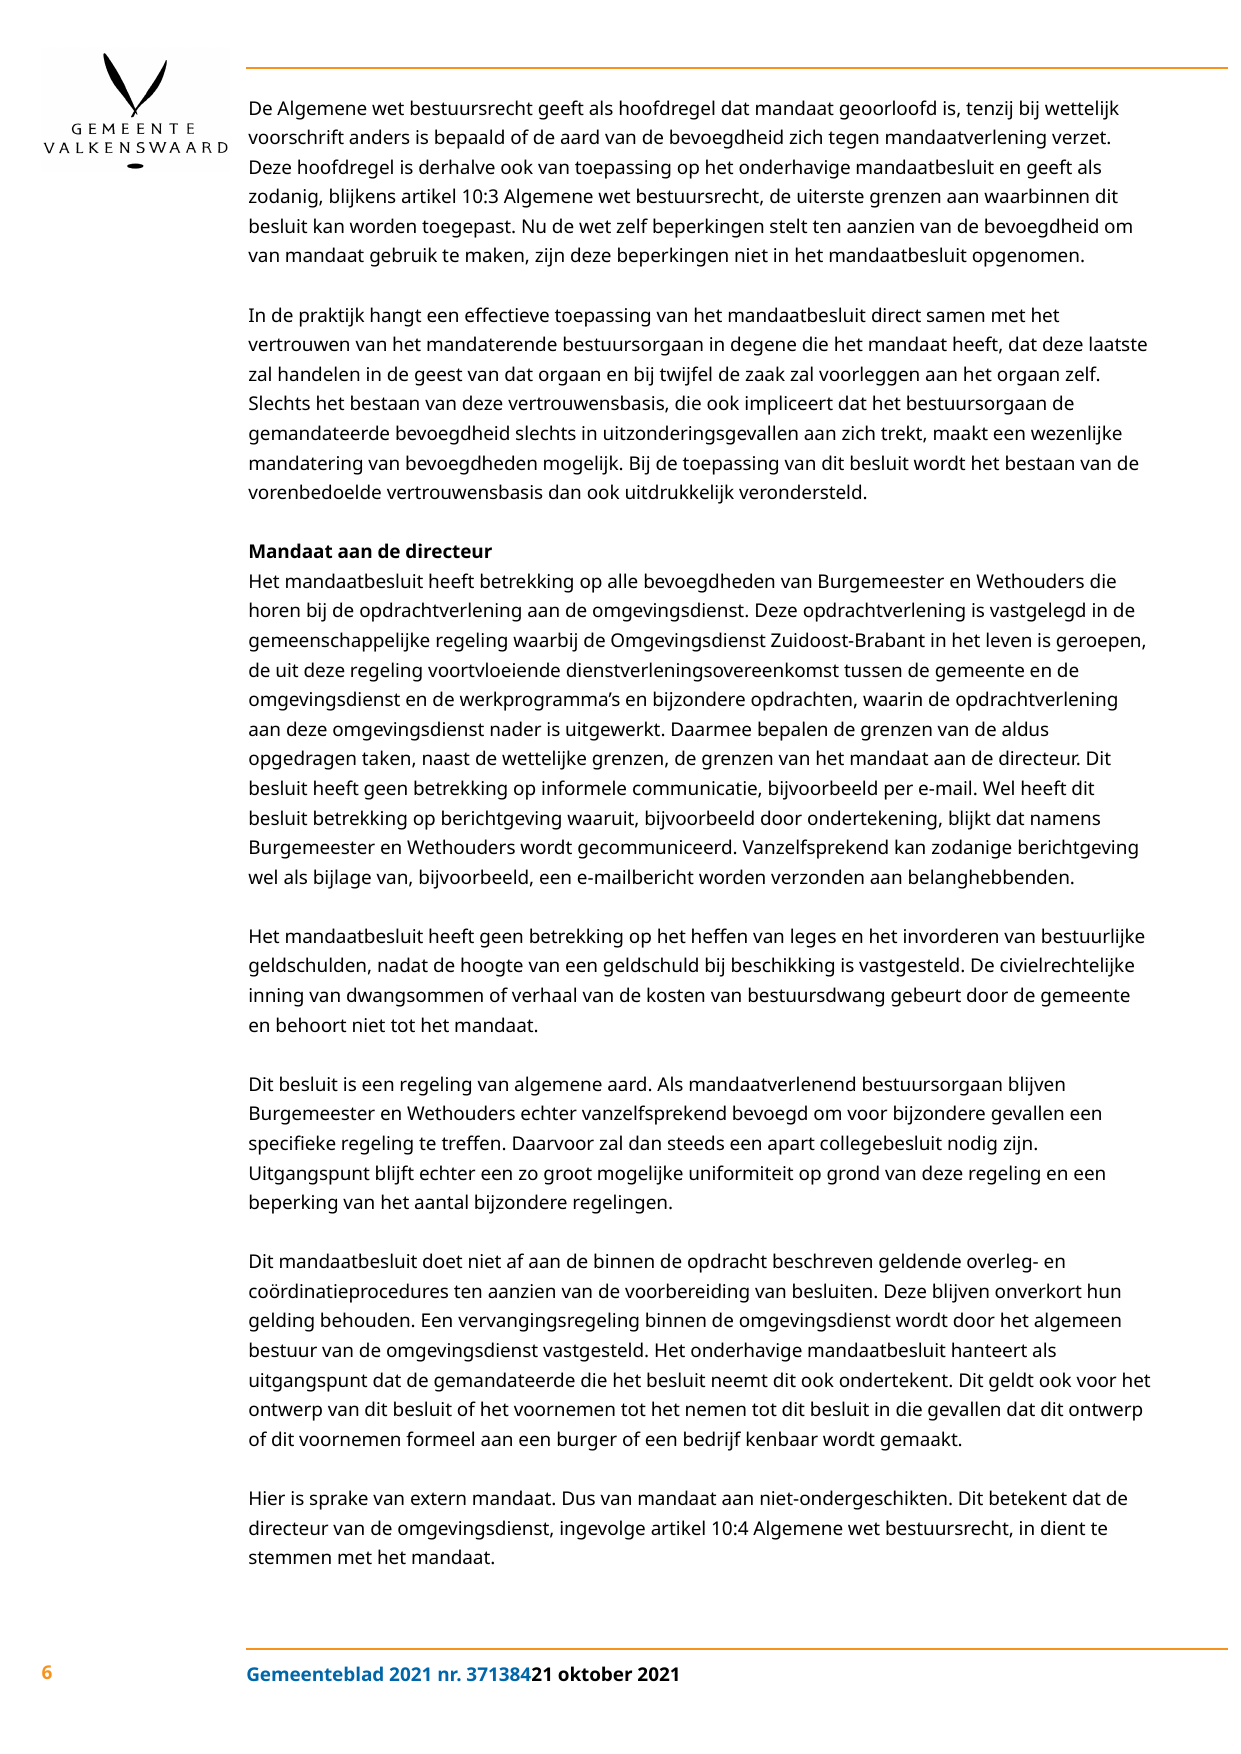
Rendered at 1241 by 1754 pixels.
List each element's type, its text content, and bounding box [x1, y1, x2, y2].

text Hier is sprake van extern mandaat. Dus van mandaat aan niet-ondergeschikten. Dit betekent dat de directeur van de omgevingsdienst, ingevolge artikel 10:4 Algemene wet bestuursrecht, in dient te stemmen met het mandaat. [248, 1485, 1152, 1570]
text In de praktijk hangt een effectieve toepassing van het mandaatbesluit direct samen met het vertrouwen van het mandaterende bestuursorgaan in degene die het mandaat heeft, dat deze laatste zal handelen in de geest van dat orgaan en bij twijfel de zaak zal voorleggen aan het orgaan zelf. Slechts het bestaan van deze vertrouwensbasis, die ook impliceert dat het bestuursorgaan de gemandateerde bevoegdheid slechts in uitzonderingsgevallen aan zich trekt, maakt een wezenlijke mandatering van bevoegdheden mogelijk. Bij de toepassing van dit besluit wordt het bestaan van de vorenbedoelde vertrouwensbasis dan ook uitdrukkelijk verondersteld. [248, 302, 1152, 505]
text Dit mandaatbesluit doet niet af aan de binnen de opdracht beschreven geldende overleg- en coördinatieprocedures ten aanzien van de voorbereiding van besluiten. Deze blijven onverkort hun gelding behouden. Een vervangingsregeling binnen de omgevingsdienst wordt door het algemeen bestuur van de omgevingsdienst vastgesteld. Het onderhavige mandaatbesluit hanteert als uitgangspunt dat de gemandateerde die het besluit neemt dit ook ondertekent. Dit geldt ook voor het ontwerp van dit besluit of het voornemen tot het nemen tot dit besluit in die gevallen dat dit ontwerp of dit voornemen formeel aan een burger of een bedrijf kenbaar wordt gemaakt. [248, 1248, 1152, 1452]
text Dit besluit is een regeling van algemene aard. Als mandaatverlenend bestuursorgaan blijven Burgemeester en Wethouders echter vanzelfsprekend bevoegd om voor bijzondere gevallen een specifieke regeling te treffen. Daarvoor zal dan steeds een apart collegebesluit nodig zijn. Uitgangspunt blijft echter een zo groot mogelijke uniformiteit op grond van deze regeling en een beperking van het aantal bijzondere regelingen. [248, 1071, 1152, 1215]
text Mandaat aan de directeur [248, 538, 1152, 564]
text Het mandaatbesluit heeft geen betrekking op het heffen van leges en het invorderen van bestuurlijke geldschulden, nadat de hoogte van een geldschuld bij beschikking is vastgesteld. De civielrechtelijke inning van dwangsommen of verhaal van de kosten van bestuursdwang gebeurt door de gemeente en behoort niet tot het mandaat. [248, 923, 1152, 1038]
text De Algemene wet bestuursrecht geeft als hoofdregel dat mandaat geoorloofd is, tenzij bij wettelijk voorschrift anders is bepaald of de aard van de bevoegdheid zich tegen mandaatverlening verzet. Deze hoofdregel is derhalve ook van toepassing op het onderhavige mandaatbesluit en geeft als zodanig, blijkens artikel 10:3 Algemene wet bestuursrecht, de uiterste grenzen aan waarbinnen dit besluit kan worden toegepast. Nu de wet zelf beperkingen stelt ten aanzien van de bevoegdheid om van mandaat gebruik te maken, zijn deze beperkingen niet in het mandaatbesluit opgenomen. [248, 95, 1152, 268]
text Het mandaatbesluit heeft betrekking op alle bevoegdheden van Burgemeester en Wethouders die horen bij de opdrachtverlening aan de omgevingsdienst. Deze opdrachtverlening is vastgelegd in de gemeenschappelijke regeling waarbij de Omgevingsdienst Zuidoost-Brabant in het leven is geroepen, de uit deze regeling voortvloeiende dienstverleningsovereenkomst tussen de gemeente en de omgevingsdienst en de werkprogramma’s en bijzondere opdrachten, waarin de opdrachtverlening aan deze omgevingsdienst nader is uitgewerkt. Daarmee bepalen de grenzen van de aldus opgedragen taken, naast de wettelijke grenzen, de grenzen van het mandaat aan de directeur. Dit besluit heeft geen betrekking op informele communicatie, bijvoorbeeld per e-mail. Wel heeft dit besluit betrekking op berichtgeving waaruit, bijvoorbeeld door ondertekening, blijkt dat namens Burgemeester en Wethouders wordt gecommuniceerd. Vanzelfsprekend kan zodanige berichtgeving wel als bijlage van, bijvoorbeeld, een e-mailbericht worden verzonden aan belanghebbenden. [248, 568, 1152, 890]
picture [41, 47, 231, 172]
